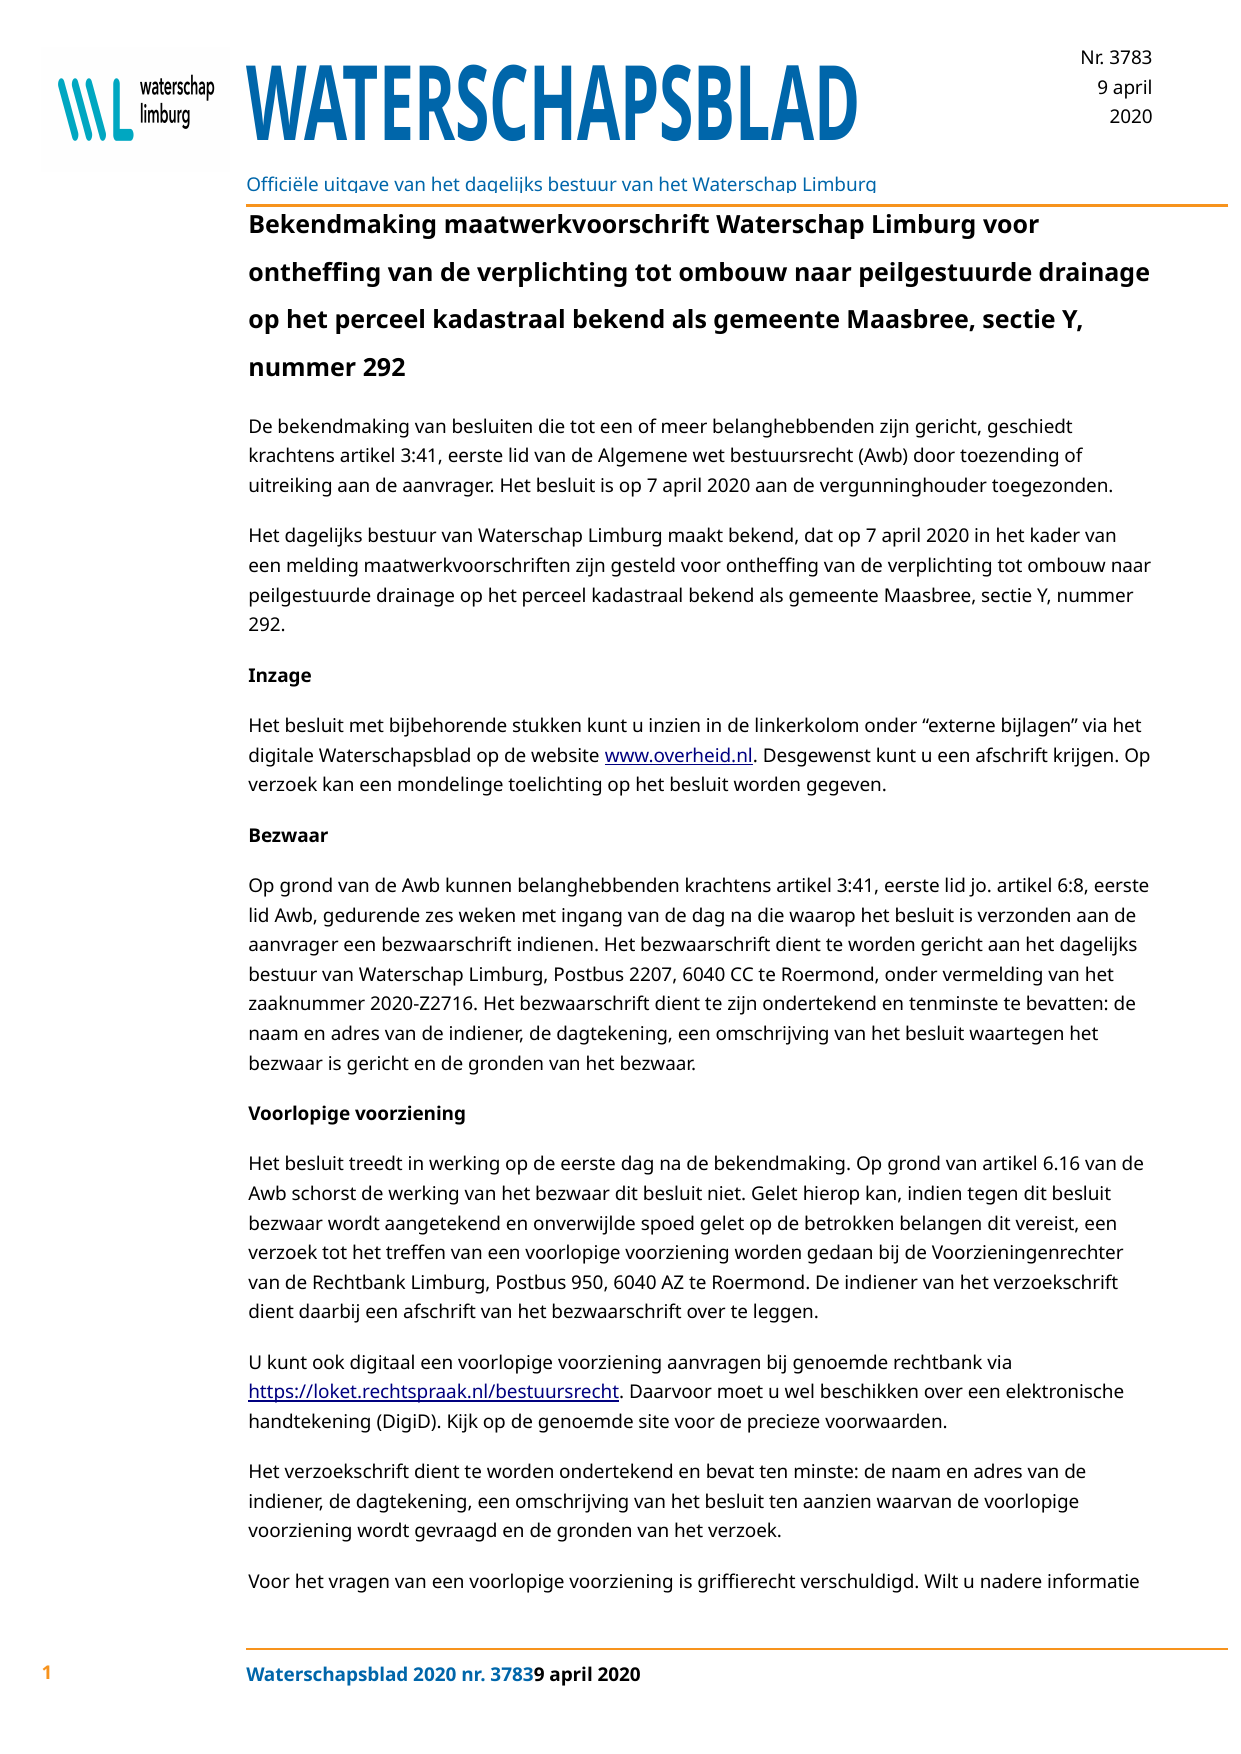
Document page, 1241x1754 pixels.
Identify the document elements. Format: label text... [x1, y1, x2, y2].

text U kunt ook digitaal een voorlopige voorziening aanvragen bij genoemde rechtbank via https://loket.rechtspraak.nl/bestuursrecht. Daarvoor moet u wel beschikken over een elektronische handtekening (DigiD). Kijk op de genoemde site voor de precieze voorwaarden. [248, 1349, 1152, 1434]
text Bezwaar [248, 822, 1152, 848]
text Het verzoekschrift dient te worden ondertekend en bevat ten minste: de naam en adres van de indiener, de dagtekening, een omschrijving van het besluit ten aanzien waarvan de voorlopige voorziening wordt gevraagd en de gronden van het verzoek. [248, 1458, 1152, 1543]
text Bekendmaking maatwerkvoorschrift Waterschap Limburg voor ontheffing van de verplichting tot ombouw naar peilgestuurde drainage op het perceel kadastraal bekend als gemeente Maasbree, sectie Y, nummer 292 [248, 207, 1152, 384]
text Voorlopige voorziening [248, 1100, 1152, 1126]
text Inzage [248, 662, 1152, 688]
text Het besluit treedt in werking op de eerste dag na de bekendmaking. Op grond van artikel 6.16 van de Awb schorst de werking van het bezwaar dit besluit niet. Gelet hierop kan, indien tegen dit besluit bezwaar wordt aangetekend en onverwijlde spoed gelet op de betrokken belangen dit vereist, een verzoek tot het treffen van een voorlopige voorziening worden gedaan bij de Voorzieningenrechter van de Rechtbank Limburg, Postbus 950, 6040 AZ te Roermond. De indiener van het verzoekschrift dient daarbij een afschrift van het bezwaarschrift over te leggen. [248, 1151, 1152, 1324]
text De bekendmaking van besluiten die tot een of meer belanghebbenden zijn gericht, geschiedt krachtens artikel 3:41, eerste lid van de Algemene wet bestuursrecht (Awb) door toezending of uitreiking aan de aanvrager. Het besluit is op 7 april 2020 aan de vergunninghouder toegezonden. [248, 413, 1152, 498]
text Het dagelijks bestuur van Waterschap Limburg maakt bekend, dat op 7 april 2020 in het kader van een melding maatwerkvoorschriften zijn gesteld voor ontheffing van de verplichting tot ombouw naar peilgestuurde drainage op het perceel kadastraal bekend als gemeente Maasbree, sectie Y, nummer 292. [248, 523, 1152, 637]
picture [41, 47, 231, 172]
text Op grond van de Awb kunnen belanghebbenden krachtens artikel 3:41, eerste lid jo. artikel 6:8, eerste lid Awb, gedurende zes weken met ingang van de dag na die waarop het besluit is verzonden aan de aanvrager een bezwaarschrift indienen. Het bezwaarschrift dient te worden gericht aan het dagelijks bestuur van Waterschap Limburg, Postbus 2207, 6040 CC te Roermond, onder vermelding van het zaaknummer 2020-Z2716. Het bezwaarschrift dient te zijn ondertekend en tenminste te bevatten: de naam en adres van de indiener, de dagtekening, een omschrijving van het besluit waartegen het bezwaar is gericht en de gronden van het bezwaar. [248, 872, 1152, 1076]
text Voor het vragen van een voorlopige voorziening is griffierecht verschuldigd. Wilt u nadere informatie [248, 1568, 1152, 1594]
text Het besluit met bijbehorende stukken kunt u inzien in de linkerkolom onder “externe bijlagen” via het digitale Waterschapsblad op de website www.overheid.nl. Desgewenst kunt u een afschrift krijgen. Op verzoek kan een mondelinge toelichting op het besluit worden gegeven. [248, 712, 1152, 797]
